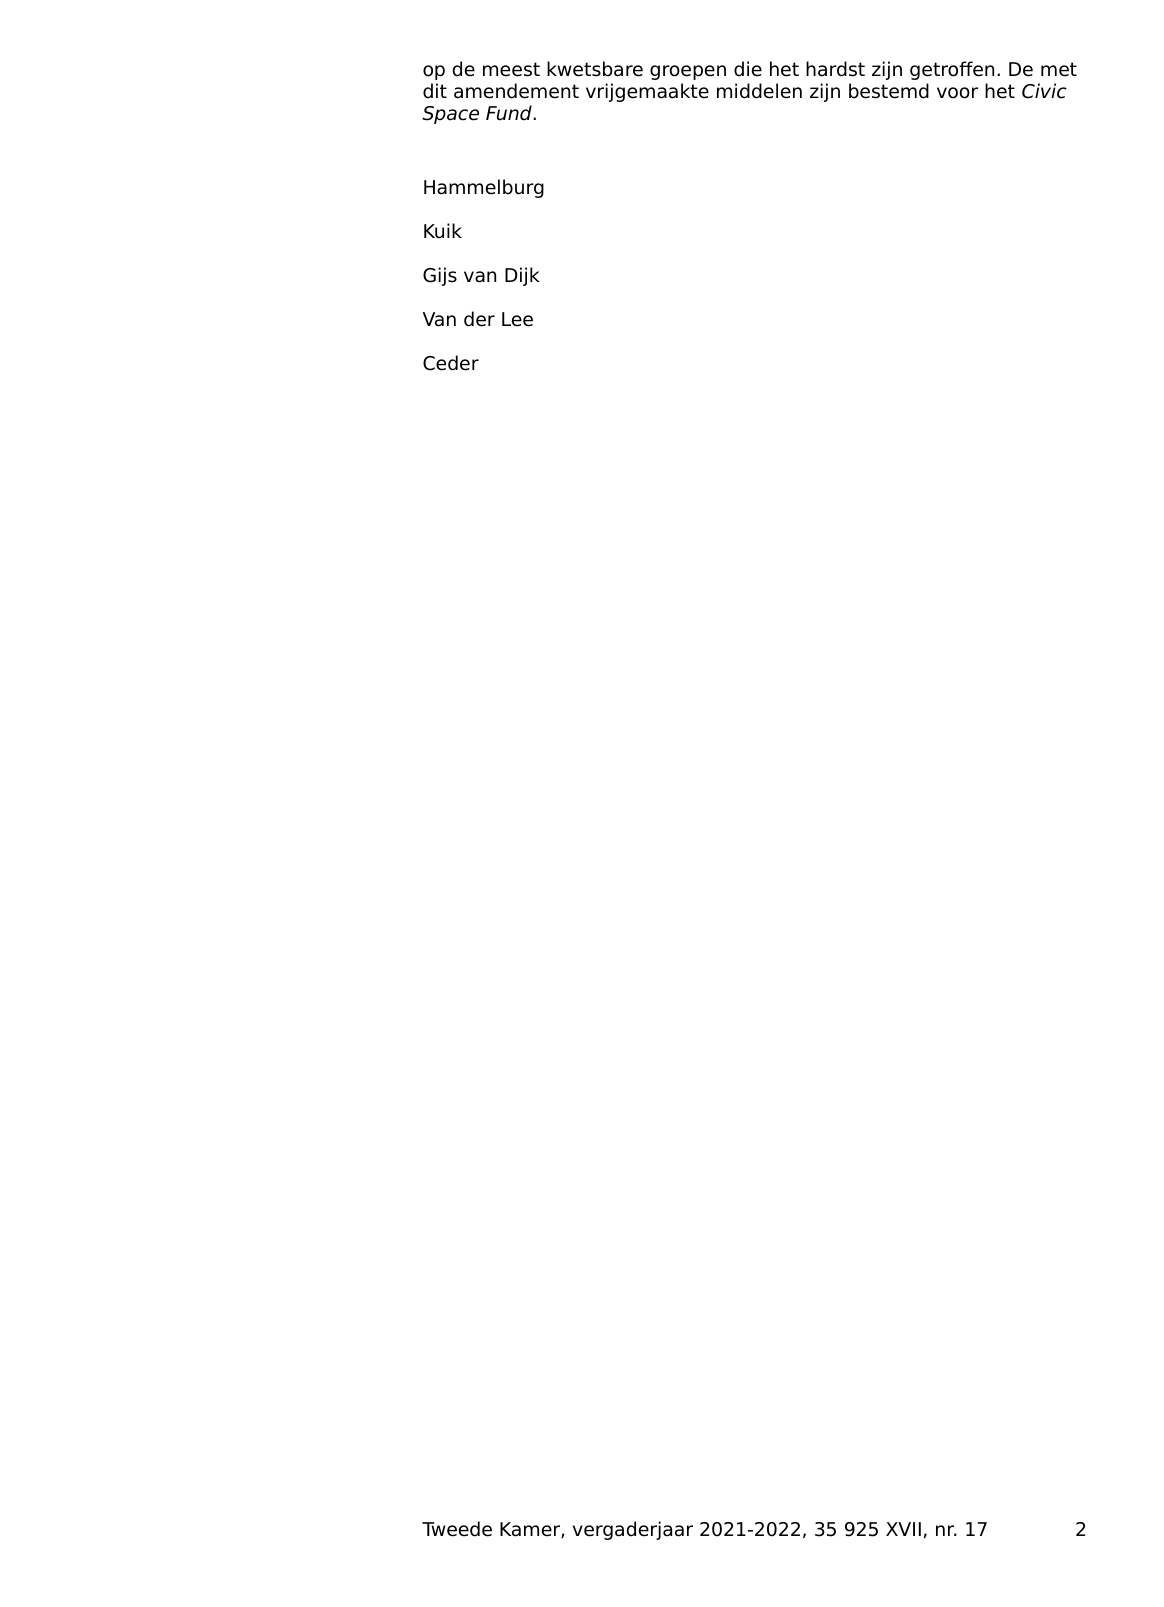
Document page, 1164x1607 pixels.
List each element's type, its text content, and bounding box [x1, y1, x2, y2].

text Hammelburg Kuik Gijs van Dijk Van der Lee Ceder [422, 155, 1087, 375]
text op de meest kwetsbare groepen die het hardst zijn getroffen. De met dit amendement vrijgemaakte middelen zijn bestemd voor het Civic Space Fund. [422, 59, 1087, 125]
